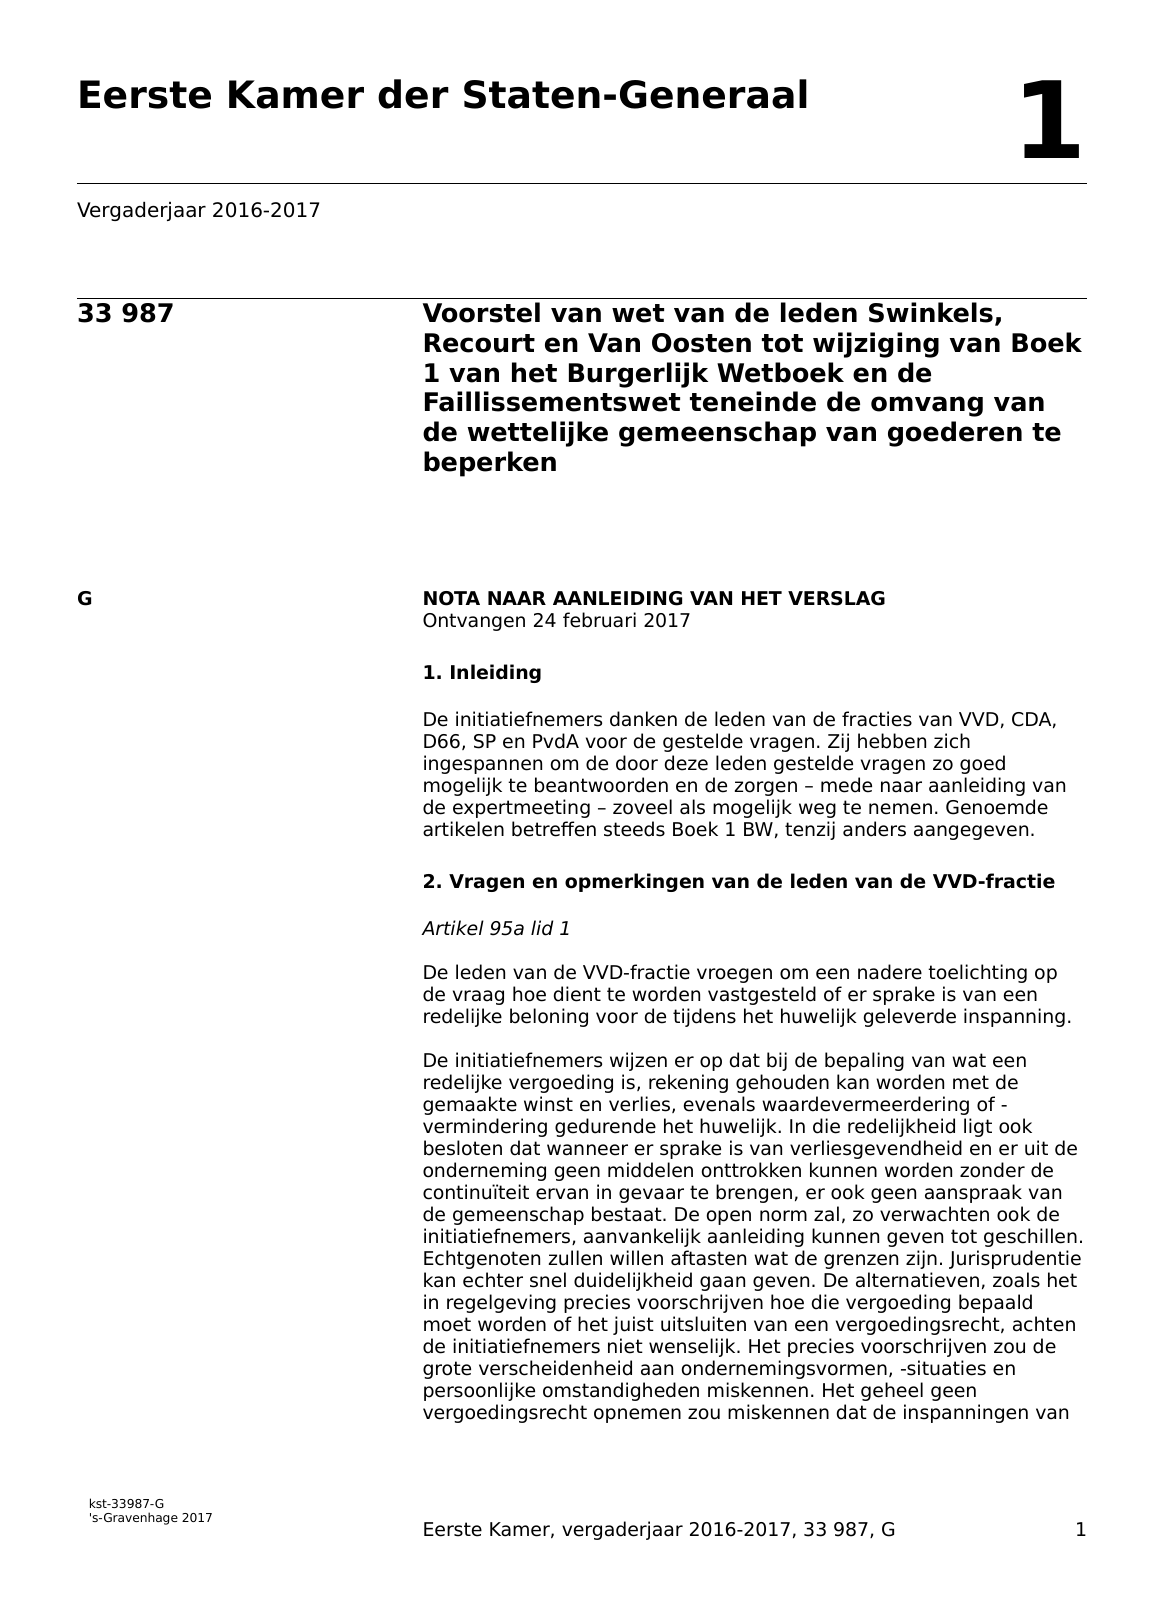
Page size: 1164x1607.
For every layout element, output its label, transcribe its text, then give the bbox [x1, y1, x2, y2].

text kst-33987-G [88, 1497, 323, 1511]
table_header 1 [886, 59, 1087, 183]
subtitle G NOTA NAAR AANLEIDING VAN HET VERSLAG [77, 588, 1087, 610]
text De initiatiefnemers danken de leden van de fracties van VVD, CDA, D66, SP en PvdA voor de gestelde vragen. Zij hebben zich ingespannen om de door deze leden gestelde vragen zo goed mogelijk te beantwoorden en de zorgen – mede naar aanleiding van de expertmeeting – zoveel als mogelijk weg te nemen. Genoemde artikelen betreffen steeds Boek 1 BW, tenzij anders aangegeven. [422, 709, 1087, 841]
text 's-Gravenhage 2017 [88, 1511, 323, 1525]
table_cell Vergaderjaar 2016-2017 [77, 184, 1087, 298]
text De initiatiefnemers wijzen er op dat bij de bepaling van wat een redelijke vergoeding is, rekening gehouden kan worden met de gemaakte winst en verlies, evenals waardevermeerdering of -vermindering gedurende het huwelijk. In die redelijkheid ligt ook besloten dat wanneer er sprake is van verliesgevendheid en er uit de onderneming geen middelen onttrokken kunnen worden zonder de continuïteit ervan in gevaar te brengen, er ook geen aanspraak van de gemeenschap bestaat. De open norm zal, zo verwachten ook de initiatiefnemers, aanvankelijk aanleiding kunnen geven tot geschillen. Echtgenoten zullen willen aftasten wat de grenzen zijn. Jurisprudentie kan echter snel duidelijkheid gaan geven. De alternatieven, zoals het in regelgeving precies voorschrijven hoe die vergoeding bepaald moet worden of het juist uitsluiten van een vergoedingsrecht, achten de initiatiefnemers niet wenselijk. Het precies voorschrijven zou de grote verscheidenheid aan ondernemingsvormen, -situaties en persoonlijke omstandigheden miskennen. Het geheel geen vergoedingsrecht opnemen zou miskennen dat de inspanningen van [422, 1050, 1087, 1424]
subtitle Artikel 95a lid 1 [422, 918, 1087, 940]
subtitle 33 987 Voorstel van wet van de leden Swinkels, Recourt en Van Oosten tot wijziging van Boek 1 van het Burgerlijk Wetboek en de Faillissementswet teneinde de omvang van de wettelijke gemeenschap van goederen te beperken [77, 299, 1087, 477]
subtitle 1. Inleiding [422, 662, 1087, 684]
text Ontvangen 24 februari 2017 [422, 610, 1087, 632]
text De leden van de VVD-fractie vroegen om een nadere toelichting op de vraag hoe dient te worden vastgesteld of er sprake is van een redelijke beloning voor de tijdens het huwelijk geleverde inspanning. [422, 962, 1087, 1028]
subtitle 2. Vragen en opmerkingen van de leden van de VVD-fractie [422, 871, 1087, 893]
table_header Eerste Kamer der Staten-Generaal [77, 59, 886, 183]
